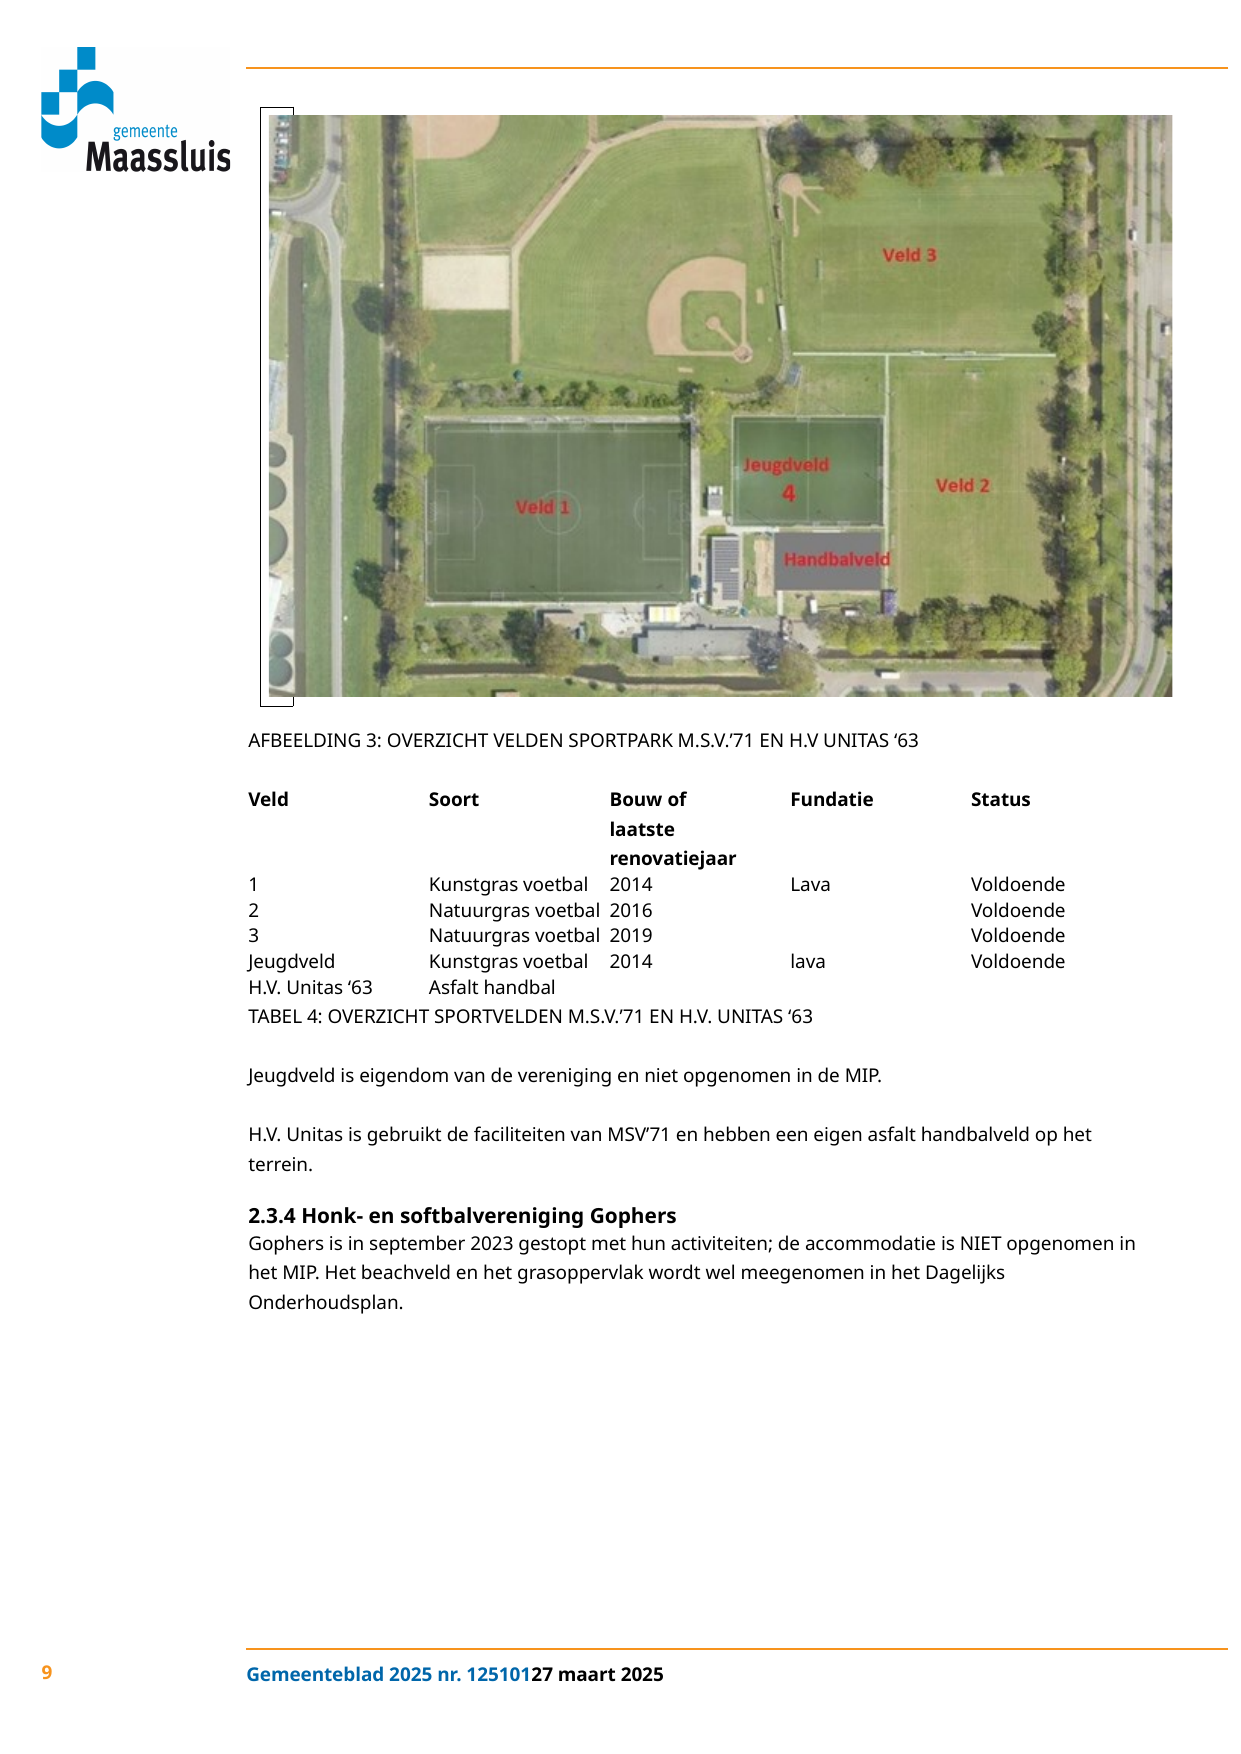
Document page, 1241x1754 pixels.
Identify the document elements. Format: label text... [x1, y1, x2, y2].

table_header Status [971, 786, 1152, 871]
table_cell 1 [248, 871, 429, 897]
table_cell [790, 974, 971, 1000]
table_cell 2014 [609, 949, 790, 974]
table_cell [790, 923, 971, 948]
table_cell Lava [790, 871, 971, 897]
text H.V. Unitas is gebruikt de faciliteiten van MSV’71 en hebben een eigen asfalt handbalveld op het terrein. [248, 1121, 1152, 1177]
table_cell Voldoende [971, 949, 1152, 974]
table_cell 3 [248, 923, 429, 948]
table_cell [790, 897, 971, 923]
picture [41, 47, 231, 172]
picture [41, 47, 77, 92]
table_cell 2019 [609, 923, 790, 948]
table_cell Voldoende [971, 923, 1152, 948]
table_cell Natuurgras voetbal [429, 897, 609, 923]
table_cell H.V. Unitas ‘63 [248, 974, 429, 1000]
table_cell 2016 [609, 897, 790, 923]
table_cell 2014 [609, 871, 790, 897]
table_header Bouw of laatste renovatiejaar [609, 786, 790, 871]
table_cell Kunstgras voetbal [429, 949, 609, 974]
picture [268, 115, 1173, 697]
table_cell [971, 974, 1152, 1000]
table_cell [609, 974, 790, 1000]
table_header Fundatie [790, 786, 971, 871]
table_header Veld [248, 786, 429, 871]
text TABEL 4: OVERZICHT SPORTVELDEN M.S.V.’71 EN H.V. UNITAS ‘63 [248, 1003, 1152, 1029]
table_cell Kunstgras voetbal [429, 871, 609, 897]
table_cell Asfalt handbal [429, 974, 609, 1000]
table_cell 2 [248, 897, 429, 923]
table_cell Voldoende [971, 871, 1152, 897]
table_cell Natuurgras voetbal [429, 923, 609, 948]
table_cell Voldoende [971, 897, 1152, 923]
table_cell Jeugdveld [248, 949, 429, 974]
table_cell lava [790, 949, 971, 974]
text AFBEELDING 3: OVERZICHT VELDEN SPORTPARK M.S.V.’71 EN H.V UNITAS ‘63 [248, 727, 1152, 753]
text Jeugdveld is eigendom van de vereniging en niet opgenomen in de MIP. [248, 1062, 1152, 1088]
text Gophers is in september 2023 gestopt met hun activiteiten; de accommodatie is NIET opgenomen in het MIP. Het beachveld en het grasoppervlak wordt wel meegenomen in het Dagelijks Onderhoudsplan. [248, 1230, 1152, 1315]
table_header Soort [429, 786, 609, 871]
text 2.3.4 Honk- en softbalvereniging Gophers [248, 1201, 1152, 1230]
